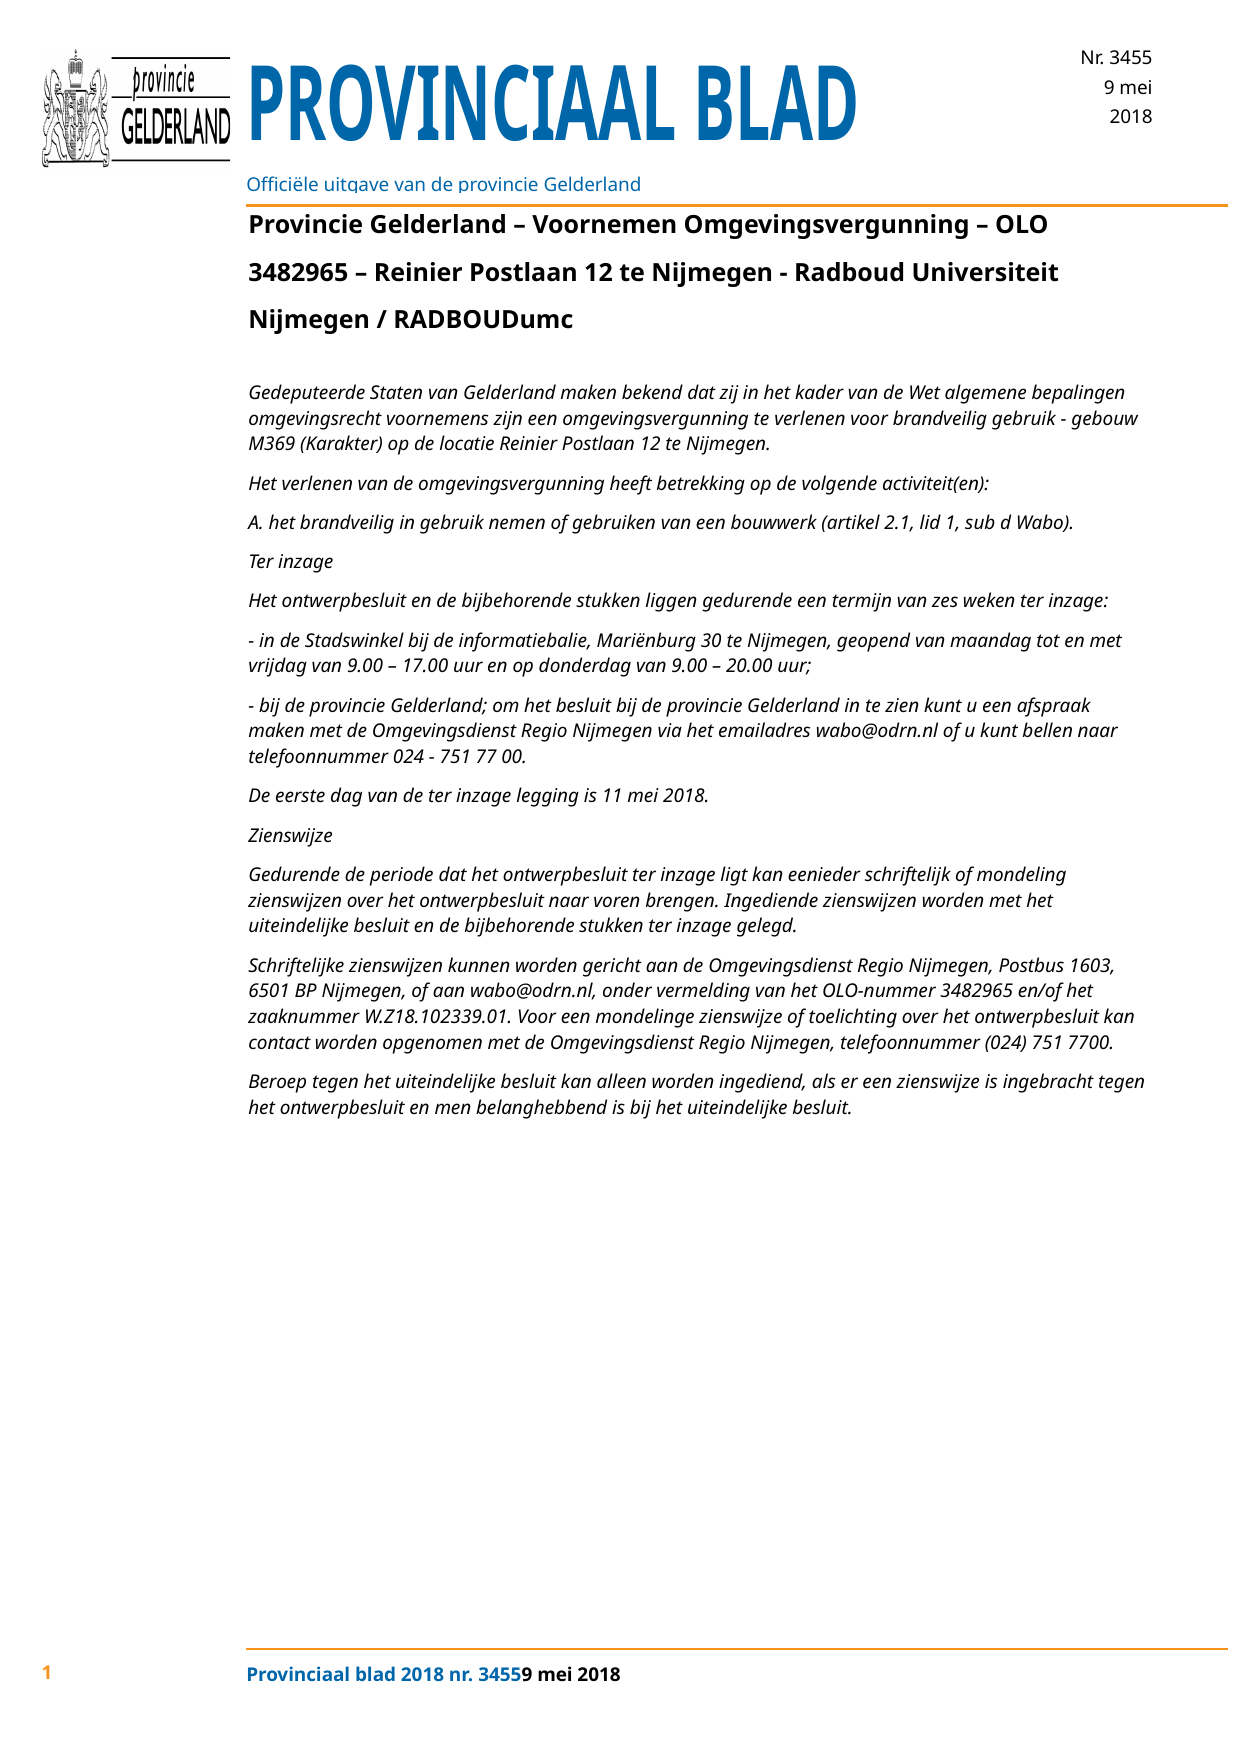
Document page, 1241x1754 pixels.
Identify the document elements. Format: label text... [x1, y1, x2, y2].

text - in de Stadswinkel bij de informatiebalie, Mariënburg 30 te Nijmegen, geopend van maandag tot en met vrijdag van 9.00 – 17.00 uur en op donderdag van 9.00 – 20.00 uur; [248, 627, 1152, 678]
text Het ontwerpbesluit en de bijbehorende stukken liggen gedurende een termijn van zes weken ter inzage: [248, 588, 1152, 613]
text Gedurende de periode dat het ontwerpbesluit ter inzage ligt kan eenieder schriftelijk of mondeling zienswijzen over het ontwerpbesluit naar voren brengen. Ingediende zienswijzen worden met het uiteindelijke besluit en de bijbehorende stukken ter inzage gelegd. [248, 861, 1152, 938]
text Het verlenen van de omgevingsvergunning heeft betrekking op de volgende activiteit(en): [248, 470, 1152, 496]
text Zienswijze [248, 822, 1152, 848]
text Schriftelijke zienswijzen kunnen worden gericht aan de Omgevingsdienst Regio Nijmegen, Postbus 1603, 6501 BP Nijmegen, of aan wabo@odrn.nl, onder vermelding van het OLO-nummer 3482965 en/of het zaaknummer W.Z18.102339.01. Voor een mondelinge zienswijze of toelichting over het ontwerpbesluit kan contact worden opgenomen met de Omgevingsdienst Regio Nijmegen, telefoonnummer (024) 751 7700. [248, 952, 1152, 1055]
text - bij de provincie Gelderland; om het besluit bij de provincie Gelderland in te zien kunt u een afspraak maken met de Omgevingsdienst Regio Nijmegen via het emailadres wabo@odrn.nl of u kunt bellen naar telefoonnummer 024 - 751 77 00. [248, 692, 1152, 769]
text Gedeputeerde Staten van Gelderland maken bekend dat zij in het kader van de Wet algemene bepalingen omgevingsrecht voornemens zijn een omgevingsvergunning te verlenen voor brandveilig gebruik - gebouw M369 (Karakter) op de locatie Reinier Postlaan 12 te Nijmegen. [248, 379, 1152, 456]
text A. het brandveilig in gebruik nemen of gebruiken van een bouwwerk (artikel 2.1, lid 1, sub d Wabo). [248, 509, 1152, 535]
text Provincie Gelderland – Voornemen Omgevingsvergunning – OLO 3482965 – Reinier Postlaan 12 te Nijmegen - Radboud Universiteit Nijmegen / RADBOUDumc [248, 207, 1152, 336]
text Ter inzage [248, 548, 1152, 574]
text Beroep tegen het uiteindelijke besluit kan alleen worden ingediend, als er een zienswijze is ingebracht tegen het ontwerpbesluit en men belanghebbend is bij het uiteindelijke besluit. [248, 1068, 1152, 1120]
picture [41, 47, 231, 172]
text De eerste dag van de ter inzage legging is 11 mei 2018. [248, 783, 1152, 808]
